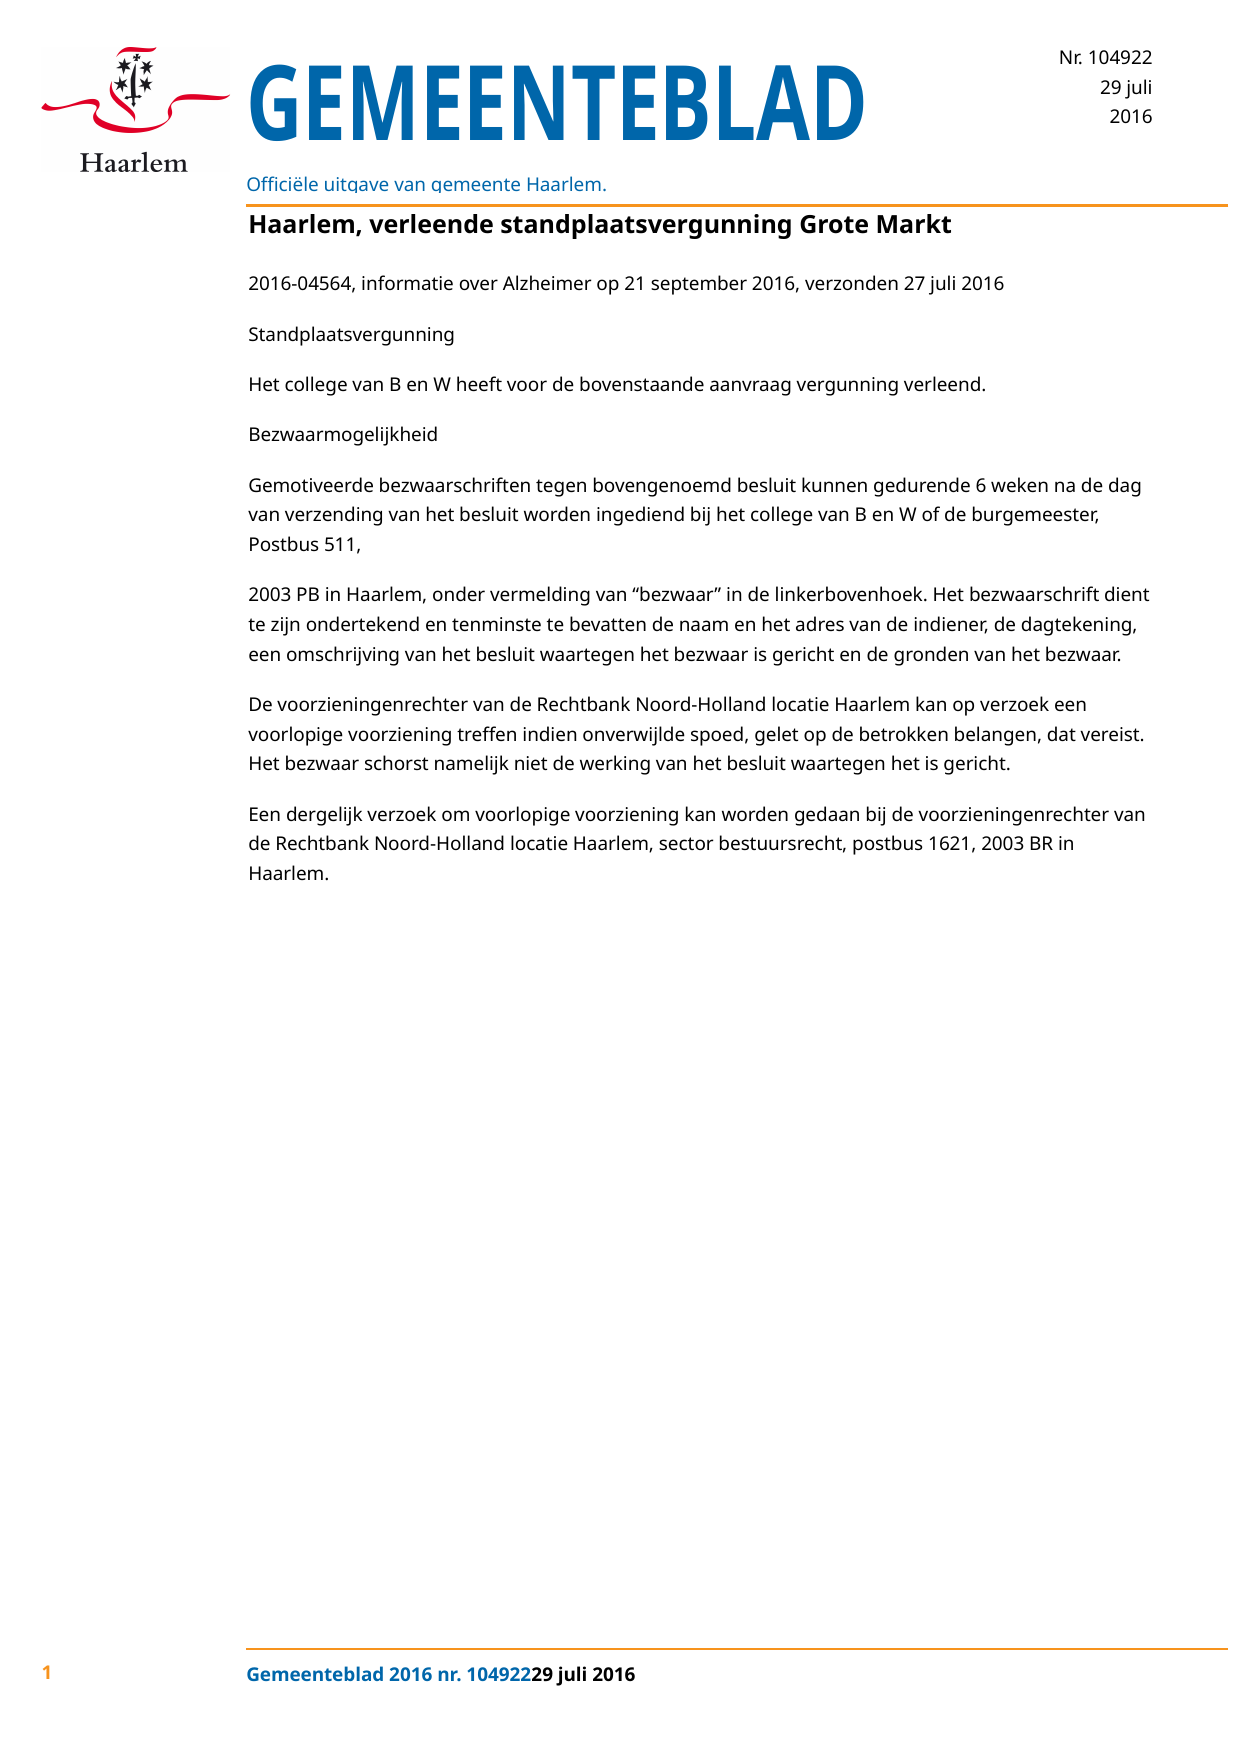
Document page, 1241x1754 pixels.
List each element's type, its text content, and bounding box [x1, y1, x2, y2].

picture [41, 47, 231, 172]
text Gemotiveerde bezwaarschriften tegen bovengenoemd besluit kunnen gedurende 6 weken na de dag van verzending van het besluit worden ingediend bij het college van B en W of de burgemeester, Postbus 511, [248, 472, 1152, 557]
text Haarlem, verleende standplaatsvergunning Grote Markt [248, 207, 1152, 241]
text Het college van B en W heeft voor de bovenstaande aanvraag vergunning verleend. [248, 371, 1152, 397]
text 2016-04564, informatie over Alzheimer op 21 september 2016, verzonden 27 juli 2016 [248, 270, 1152, 296]
text Een dergelijk verzoek om voorlopige voorziening kan worden gedaan bij de voorzieningenrechter van de Rechtbank Noord-Holland locatie Haarlem, sector bestuursrecht, postbus 1621, 2003 BR in Haarlem. [248, 801, 1152, 886]
text Standplaatsvergunning [248, 321, 1152, 346]
text De voorzieningenrechter van de Rechtbank Noord-Holland locatie Haarlem kan op verzoek een voorlopige voorziening treffen indien onverwijlde spoed, gelet op de betrokken belangen, dat vereist. Het bezwaar schorst namelijk niet de werking van het besluit waartegen het is gericht. [248, 691, 1152, 776]
text Bezwaarmogelijkheid [248, 422, 1152, 447]
text 2003 PB in Haarlem, onder vermelding van “bezwaar” in de linkerbovenhoek. Het bezwaarschrift dient te zijn ondertekend en tenminste te bevatten de naam en het adres van de indiener, de dagtekening, een omschrijving van het besluit waartegen het bezwaar is gericht en de gronden van het bezwaar. [248, 582, 1152, 666]
